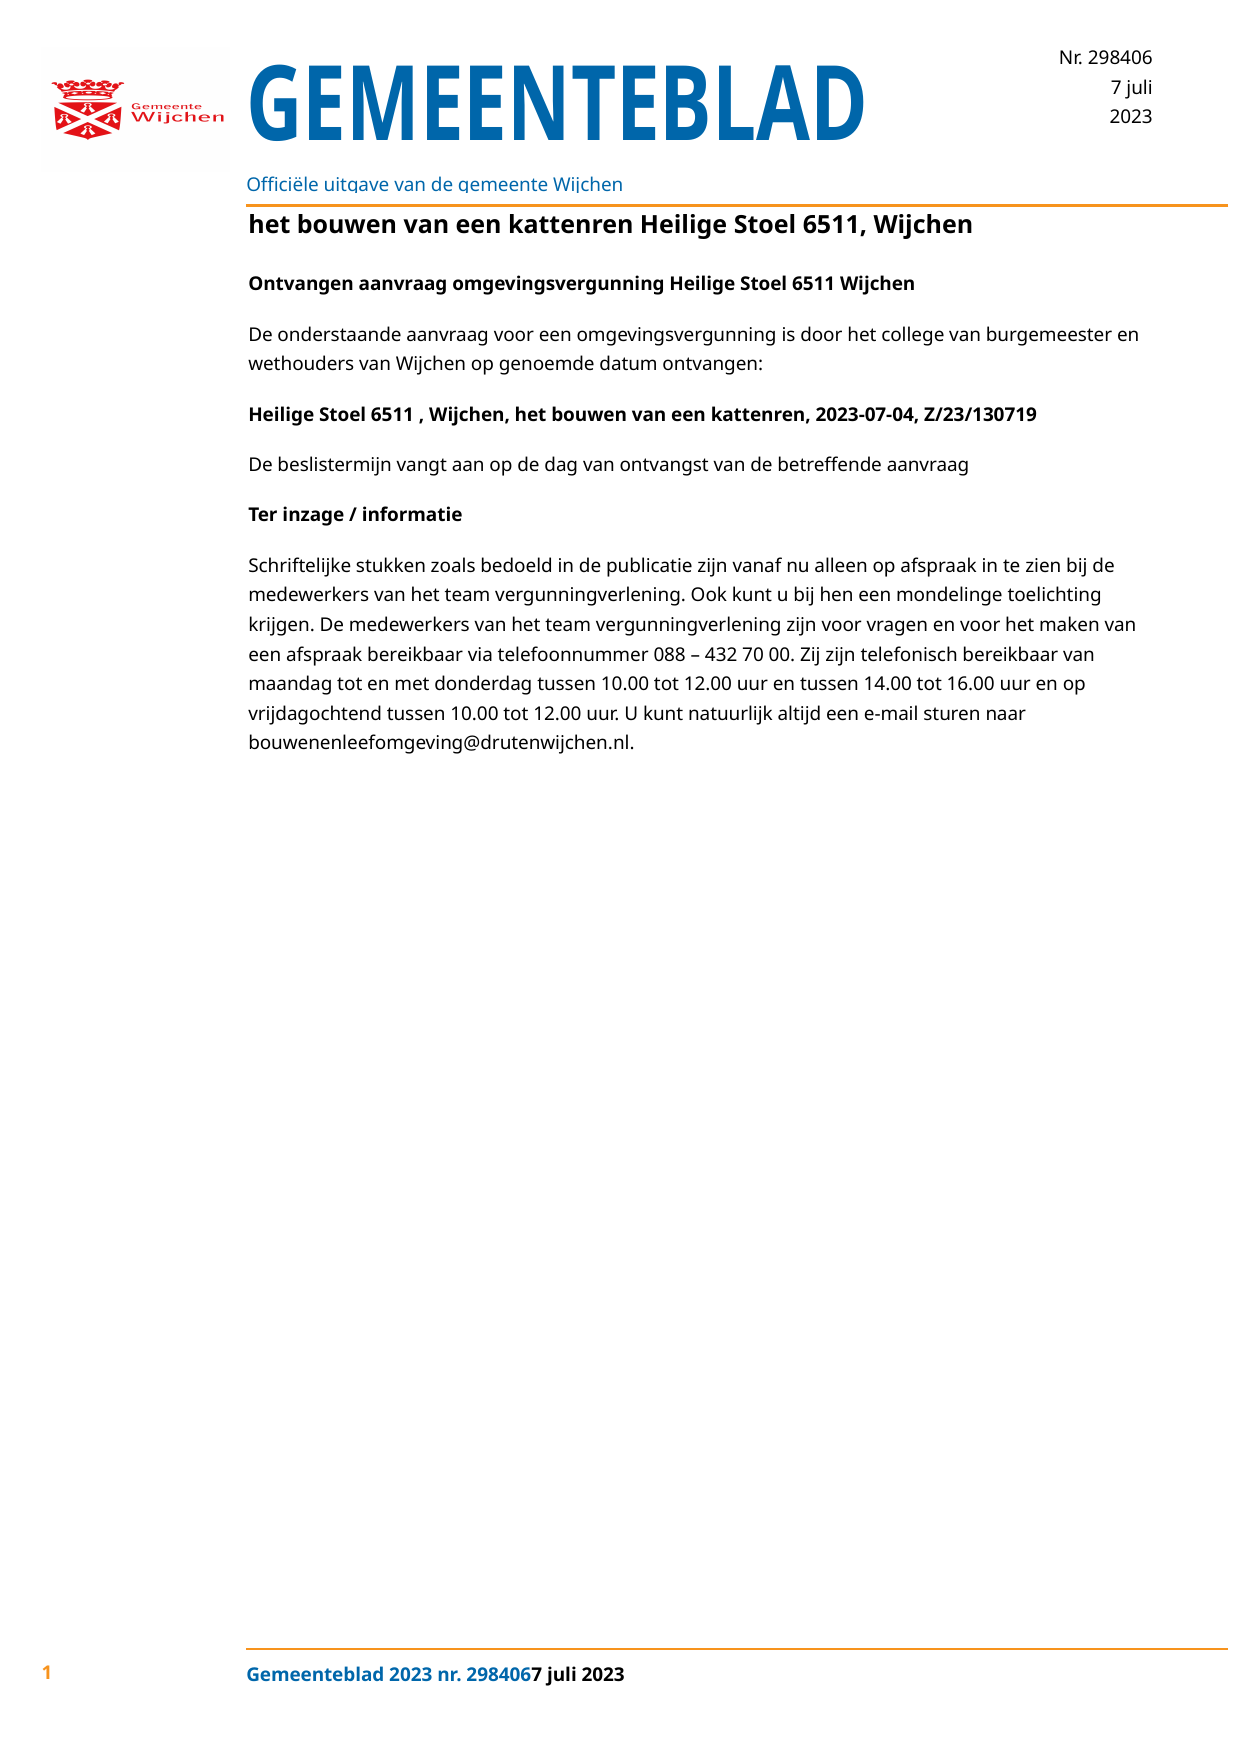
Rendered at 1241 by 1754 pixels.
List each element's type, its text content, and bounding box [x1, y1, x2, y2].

text De onderstaande aanvraag voor een omgevingsvergunning is door het college van burgemeester en wethouders van Wijchen op genoemde datum ontvangen: [248, 321, 1152, 376]
text Ontvangen aanvraag omgevingsvergunning Heilige Stoel 6511 Wijchen [248, 270, 1152, 296]
text het bouwen van een kattenren Heilige Stoel 6511, Wijchen [248, 207, 1152, 241]
text Ter inzage / informatie [248, 502, 1152, 527]
text Schriftelijke stukken zoals bedoeld in de publicatie zijn vanaf nu alleen op afspraak in te zien bij de medewerkers van het team vergunningverlening. Ook kunt u bij hen een mondelinge toelichting krijgen. De medewerkers van het team vergunningverlening zijn voor vragen en voor het maken van een afspraak bereikbaar via telefoonnummer 088 – 432 70 00. Zij zijn telefonisch bereikbaar van maandag tot en met donderdag tussen 10.00 tot 12.00 uur en tussen 14.00 tot 16.00 uur en op vrijdagochtend tussen 10.00 tot 12.00 uur. U kunt natuurlijk altijd een e-mail sturen naar bouwenenleefomgeving@drutenwijchen.nl. [248, 552, 1152, 755]
picture [41, 47, 231, 172]
text Heilige Stoel 6511 , Wijchen, het bouwen van een kattenren, 2023-07-04, Z/23/130719 [248, 401, 1152, 426]
text De beslistermijn vangt aan op de dag van ontvangst van de betreffende aanvraag [248, 451, 1152, 477]
